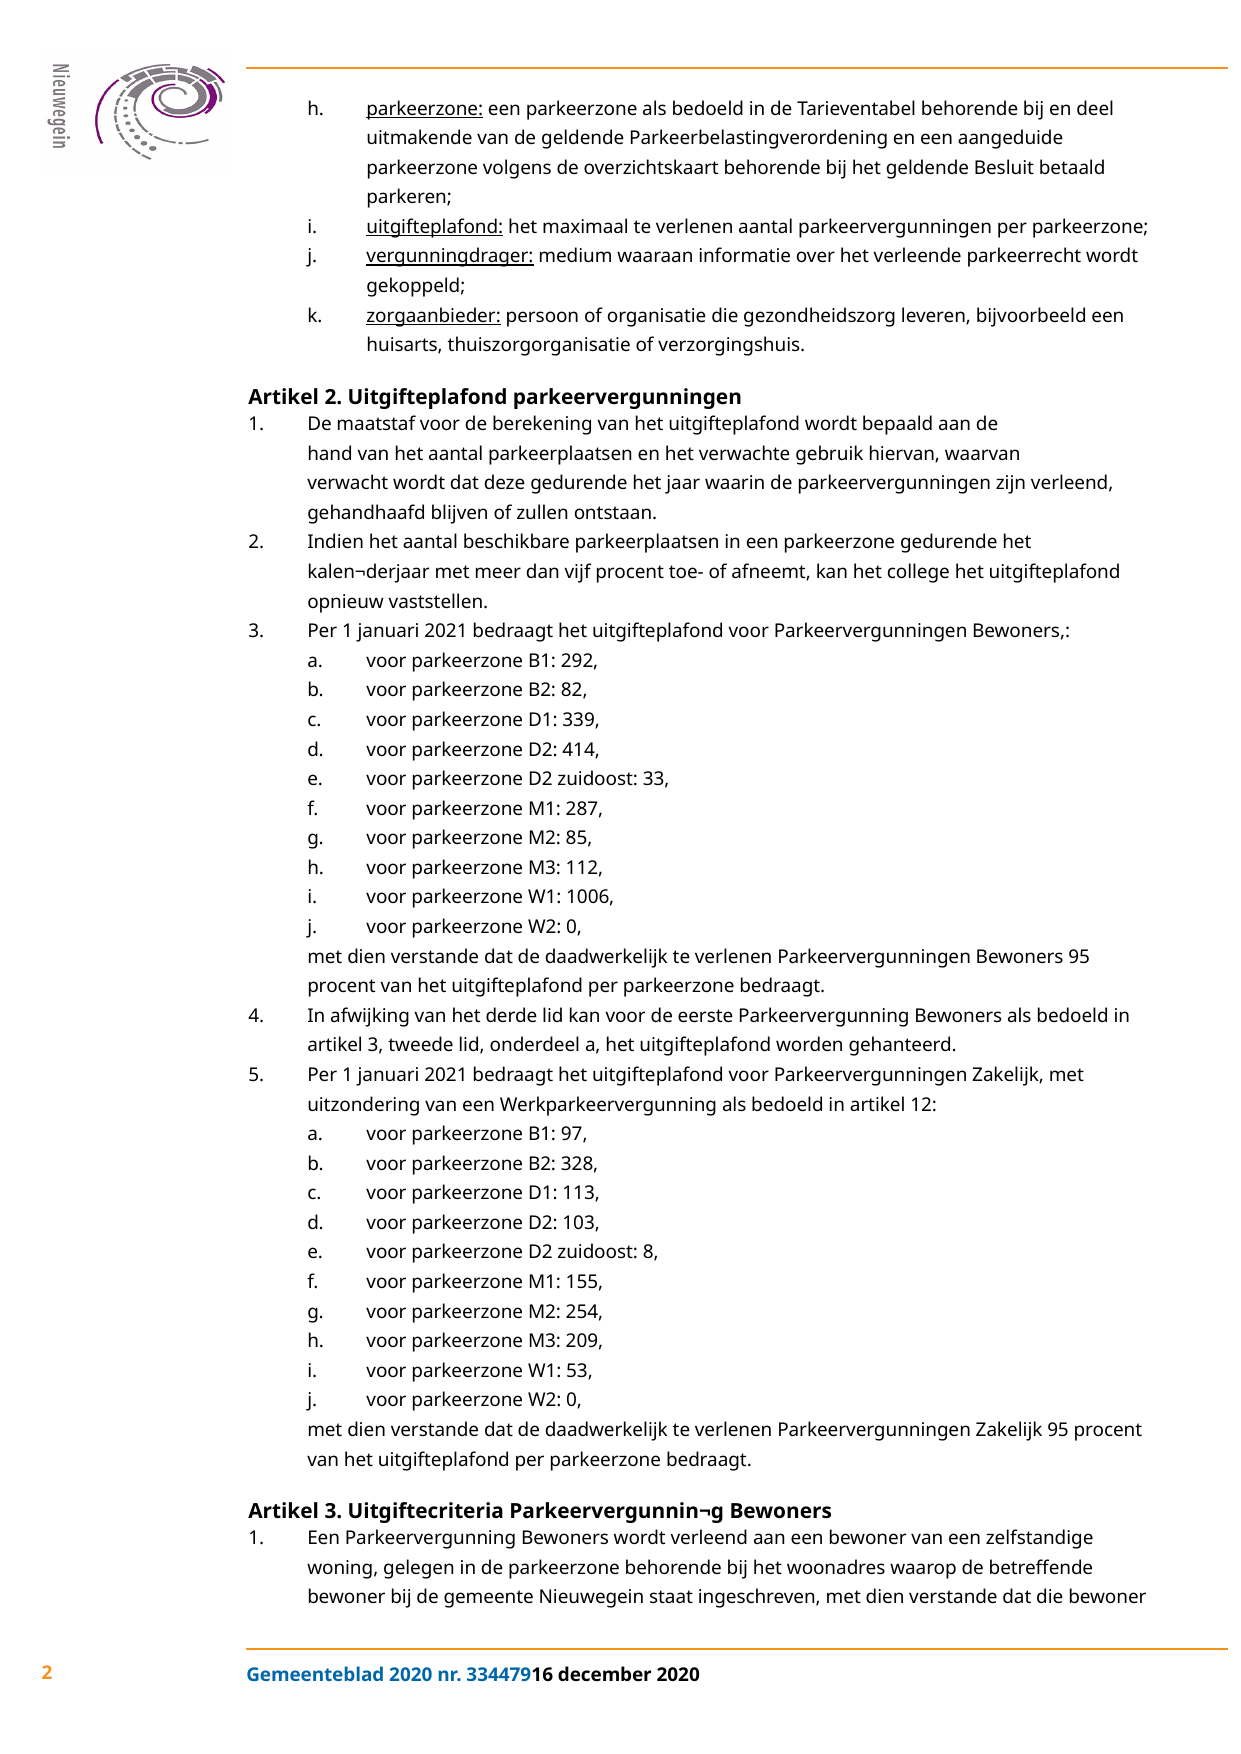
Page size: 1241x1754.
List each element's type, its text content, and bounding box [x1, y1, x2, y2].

list parkeerzone: een parkeerzone als bedoeld in de Tarieventabel behorende bij en deel uitmakende van de geldende Parkeerbelastingverordening en een aangeduide parkeerzone volgens de overzichtskaart behorende bij het geldende Besluit betaald parkeren; [307, 95, 1152, 209]
list voor parkeerzone D2: 103, [307, 1209, 1152, 1235]
list In afwijking van het derde lid kan voor de eerste Parkeervergunning Bewoners als bedoeld in artikel 3, tweede lid, onderdeel a, het uitgifteplafond worden gehanteerd. [248, 1002, 1152, 1057]
list voor parkeerzone D1: 339, [307, 706, 1152, 732]
list voor parkeerzone M1: 155, [307, 1268, 1152, 1294]
list zorgaanbieder: persoon of organisatie die gezondheidszorg leveren, bijvoorbeeld een huisarts, thuiszorgorganisatie of verzorgingshuis. [307, 302, 1152, 357]
list De maatstaf voor de berekening van het uitgifteplafond wordt bepaald aan de [248, 410, 1152, 436]
list Per 1 januari 2021 bedraagt het uitgifteplafond voor Parkeervergunningen Zakelijk, met uitzondering van een Werkparkeervergunning als bedoeld in artikel 12: [248, 1061, 1152, 1116]
list voor parkeerzone B2: 328, [307, 1150, 1152, 1176]
picture [41, 47, 231, 172]
text Artikel 3. Uitgiftecriteria Parkeervergunnin¬g Bewoners [248, 1496, 1152, 1524]
list voor parkeerzone W1: 53, [307, 1357, 1152, 1383]
list voor parkeerzone M2: 254, [307, 1298, 1152, 1323]
list vergunningdrager: medium waaraan informatie over het verleende parkeerrecht wordt gekoppeld; [307, 243, 1152, 298]
text Artikel 2. Uitgifteplafond parkeervergunningen [248, 382, 1152, 410]
list Indien het aantal beschikbare parkeerplaatsen in een parkeerzone gedurende het kalen¬derjaar met meer dan vijf procent toe- of afneemt, kan het college het uitgifteplafond opnieuw vaststellen. [248, 529, 1152, 613]
list voor parkeerzone M1: 287, [307, 795, 1152, 821]
list Per 1 januari 2021 bedraagt het uitgifteplafond voor Parkeervergunningen Bewoners,: [248, 617, 1152, 643]
list met dien verstande dat de daadwerkelijk te verlenen Parkeervergunningen Bewoners 95 procent van het uitgifteplafond per parkeerzone bedraagt. [248, 943, 1152, 998]
list voor parkeerzone D2 zuidoost: 8, [307, 1239, 1152, 1264]
list voor parkeerzone B2: 82, [307, 677, 1152, 702]
list uitgifteplafond: het maximaal te verlenen aantal parkeervergunningen per parkeerzone; [307, 213, 1152, 239]
list Een Parkeervergunning Bewoners wordt verleend aan een bewoner van een zelfstandige woning, gelegen in de parkeerzone behorende bij het woonadres waarop de betreffende bewoner bij de gemeente Nieuwegein staat ingeschreven, met dien verstande dat die bewoner [248, 1524, 1152, 1609]
list voor parkeerzone B1: 97, [307, 1120, 1152, 1146]
list voor parkeerzone D2: 414, [307, 736, 1152, 761]
list voor parkeerzone W2: 0, [307, 1387, 1152, 1412]
list voor parkeerzone M3: 112, [307, 854, 1152, 880]
list voor parkeerzone W2: 0, [307, 913, 1152, 939]
list voor parkeerzone M3: 209, [307, 1327, 1152, 1353]
list hand van het aantal parkeerplaatsen en het verwachte gebruik hiervan, waarvan [248, 440, 1152, 466]
list voor parkeerzone D2 zuidoost: 33, [307, 765, 1152, 791]
list voor parkeerzone M2: 85, [307, 824, 1152, 850]
list voor parkeerzone B1: 292, [307, 647, 1152, 673]
list voor parkeerzone W1: 1006, [307, 884, 1152, 909]
list met dien verstande dat de daadwerkelijk te verlenen Parkeervergunningen Zakelijk 95 procent van het uitgifteplafond per parkeerzone bedraagt. [248, 1416, 1152, 1471]
list voor parkeerzone D1: 113, [307, 1179, 1152, 1205]
list verwacht wordt dat deze gedurende het jaar waarin de parkeervergunningen zijn verleend, gehandhaafd blijven of zullen ontstaan. [248, 469, 1152, 525]
